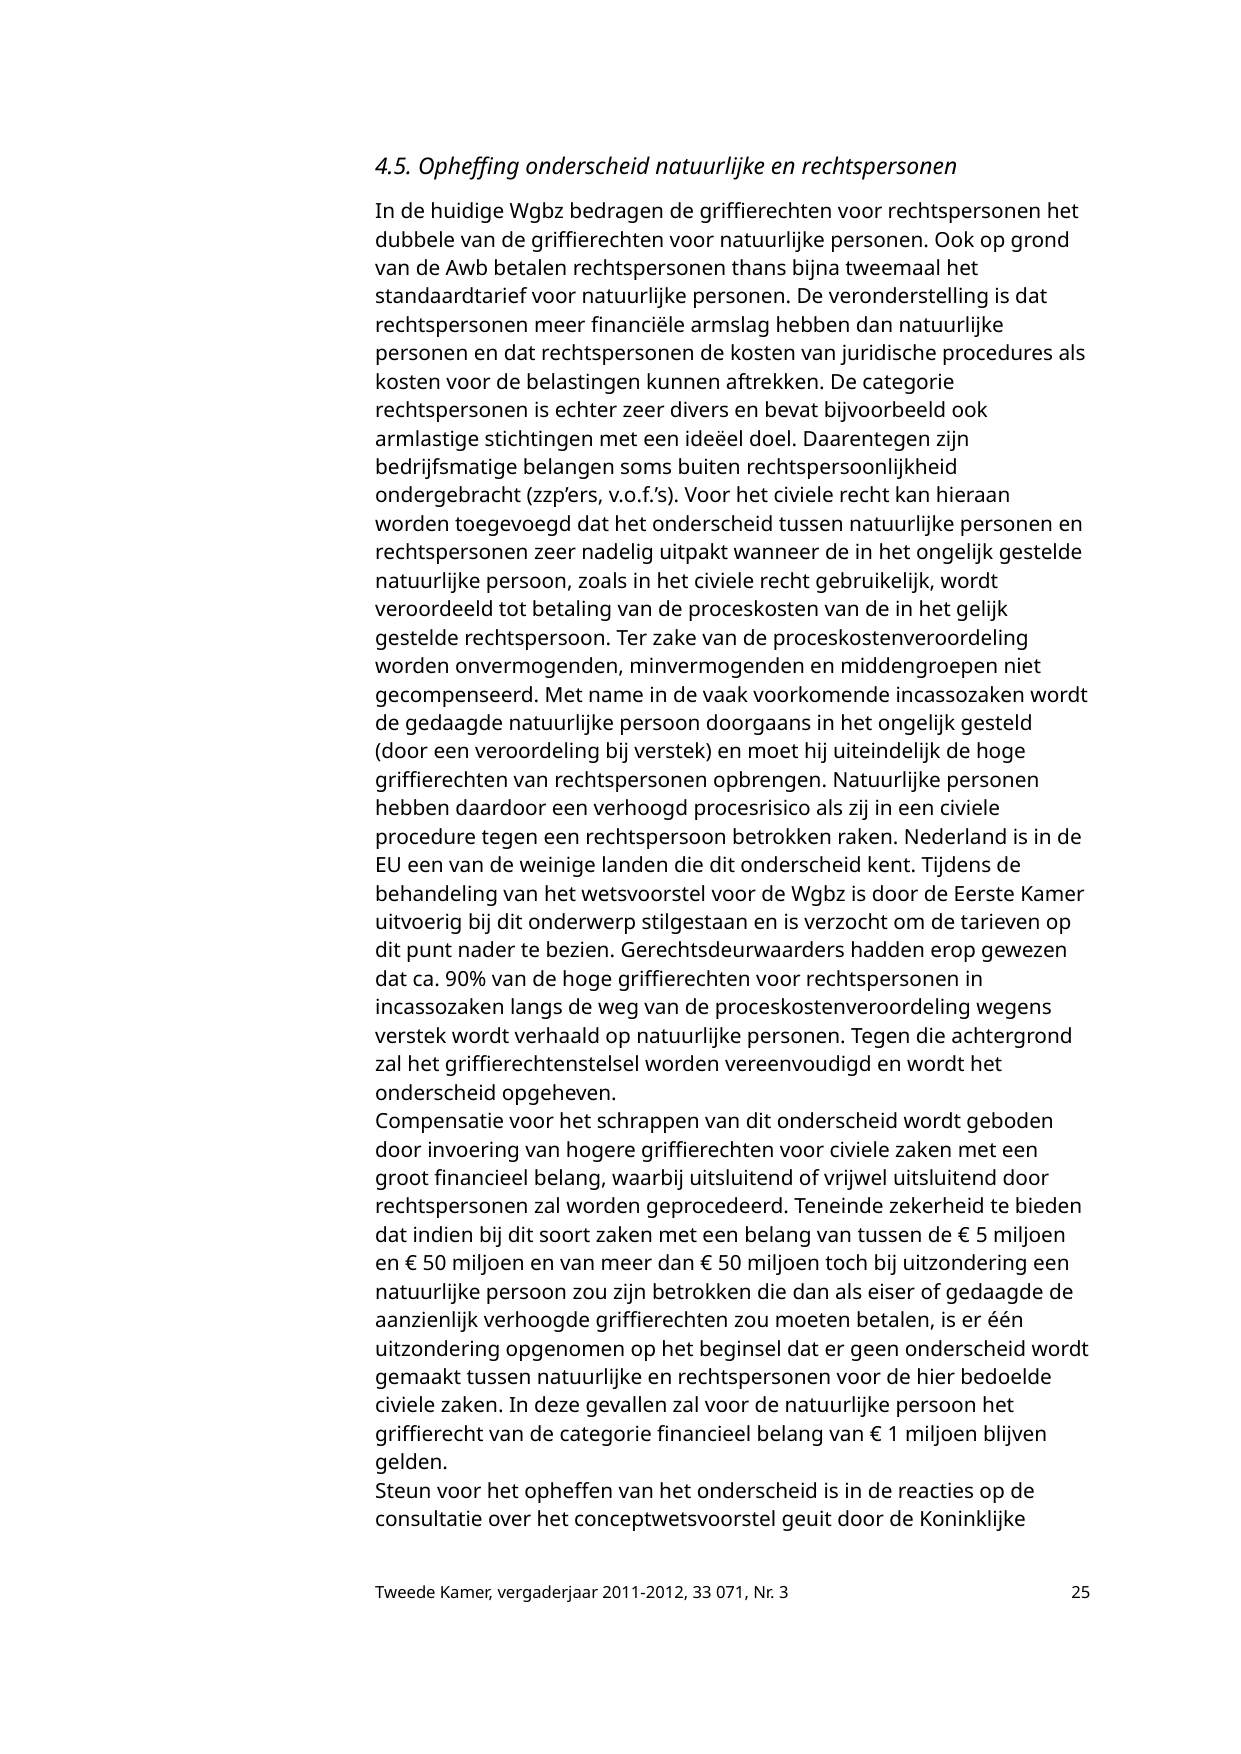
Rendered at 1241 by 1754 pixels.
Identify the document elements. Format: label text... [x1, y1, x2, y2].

text Steun voor het opheffen van het onderscheid is in de reacties op de consultatie over het conceptwetsvoorstel geuit door de Koninklijke [375, 1476, 1090, 1533]
text Compensatie voor het schrappen van dit onderscheid wordt geboden door invoering van hogere griffierechten voor civiele zaken met een groot financieel belang, waarbij uitsluitend of vrijwel uitsluitend door rechtspersonen zal worden geprocedeerd. Teneinde zekerheid te bieden dat indien bij dit soort zaken met een belang van tussen de € 5 miljoen en € 50 miljoen en van meer dan € 50 miljoen toch bij uitzondering een natuurlijke persoon zou zijn betrokken die dan als eiser of gedaagde de aanzienlijk verhoogde griffierechten zou moeten betalen, is er één uitzondering opgenomen op het beginsel dat er geen onderscheid wordt gemaakt tussen natuurlijke en rechtspersonen voor de hier bedoelde civiele zaken. In deze gevallen zal voor de natuurlijke persoon het griffierecht van de categorie financieel belang van € 1 miljoen blijven gelden. [375, 1106, 1090, 1476]
text In de huidige Wgbz bedragen de griffierechten voor rechtspersonen het dubbele van de griffierechten voor natuurlijke personen. Ook op grond van de Awb betalen rechtspersonen thans bijna tweemaal het standaardtarief voor natuurlijke personen. De veronderstelling is dat rechtspersonen meer financiële armslag hebben dan natuurlijke personen en dat rechtspersonen de kosten van juridische procedures als kosten voor de belastingen kunnen aftrekken. De categorie rechtspersonen is echter zeer divers en bevat bijvoorbeeld ook armlastige stichtingen met een ideëel doel. Daarentegen zijn bedrijfsmatige belangen soms buiten rechtspersoonlijkheid ondergebracht (zzp’ers, v.o.f.’s). Voor het civiele recht kan hieraan worden toegevoegd dat het onderscheid tussen natuurlijke personen en rechtspersonen zeer nadelig uitpakt wanneer de in het ongelijk gestelde natuurlijke persoon, zoals in het civiele recht gebruikelijk, wordt veroordeeld tot betaling van de proceskosten van de in het gelijk gestelde rechtspersoon. Ter zake van de proceskostenveroordeling worden onvermogenden, minvermogenden en middengroepen niet gecompenseerd. Met name in de vaak voorkomende incassozaken wordt de gedaagde natuurlijke persoon doorgaans in het ongelijk gesteld (door een veroordeling bij verstek) en moet hij uiteindelijk de hoge griffierechten van rechtspersonen opbrengen. Natuurlijke personen hebben daardoor een verhoogd procesrisico als zij in een civiele procedure tegen een rechtspersoon betrokken raken. Nederland is in de EU een van de weinige landen die dit onderscheid kent. Tijdens de behandeling van het wetsvoorstel voor de Wgbz is door de Eerste Kamer uitvoerig bij dit onderwerp stilgestaan en is verzocht om de tarieven op dit punt nader te bezien. Gerechtsdeurwaarders hadden erop gewezen dat ca. 90% van de hoge griffierechten voor rechtspersonen in incassozaken langs de weg van de proceskostenveroordeling wegens verstek wordt verhaald op natuurlijke personen. Tegen die achtergrond zal het griffierechtenstelsel worden vereenvoudigd en wordt het onderscheid opgeheven. [375, 196, 1090, 1106]
subtitle 4.5. Opheffing onderscheid natuurlijke en rechtspersonen [375, 150, 1090, 181]
